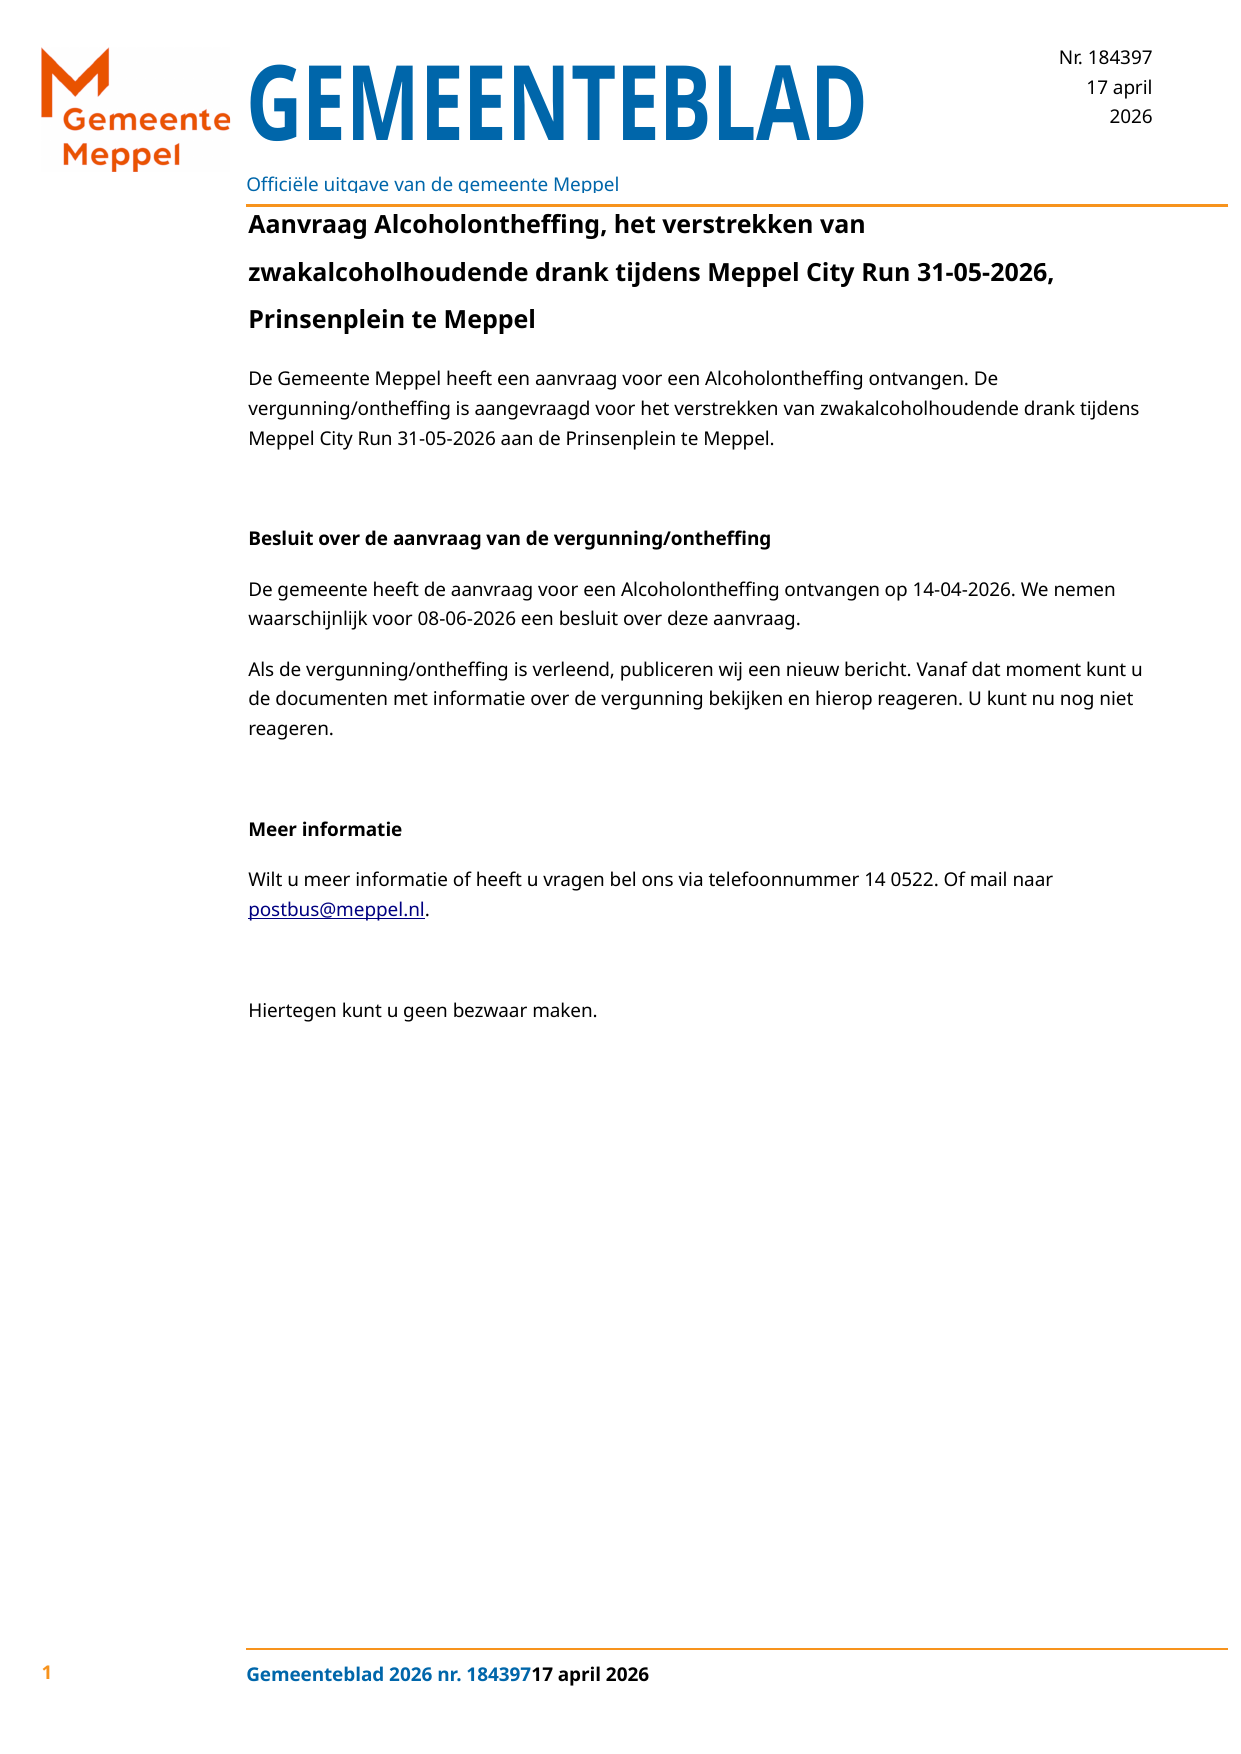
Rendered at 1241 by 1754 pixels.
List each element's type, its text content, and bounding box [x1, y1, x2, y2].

text De Gemeente Meppel heeft een aanvraag voor een Alcoholontheffing ontvangen. De vergunning/ontheffing is aangevraagd voor het verstrekken van zwakalcoholhoudende drank tijdens Meppel City Run 31-05-2026 aan de Prinsenplein te Meppel. [248, 366, 1152, 450]
text Aanvraag Alcoholontheffing, het verstrekken van zwakalcoholhoudende drank tijdens Meppel City Run 31-05-2026, Prinsenplein te Meppel [248, 207, 1152, 336]
text Besluit over de aanvraag van de vergunning/ontheffing [248, 526, 1152, 551]
text Hiertegen kunt u geen bezwaar maken. [248, 997, 1152, 1022]
picture [41, 47, 231, 172]
text Wilt u meer informatie of heeft u vragen bel ons via telefoonnummer 14 0522. Of mail naar postbus@meppel.nl. [248, 866, 1152, 922]
text Meer informatie [248, 816, 1152, 842]
text De gemeente heeft de aanvraag voor een Alcoholontheffing ontvangen op 14-04-2026. We nemen waarschijnlijk voor 08-06-2026 een besluit over deze aanvraag. [248, 576, 1152, 631]
text Als de vergunning/ontheffing is verleend, publiceren wij een nieuw bericht. Vanaf dat moment kunt u de documenten met informatie over de vergunning bekijken en hierop reageren. U kunt nu nog niet reageren. [248, 656, 1152, 741]
